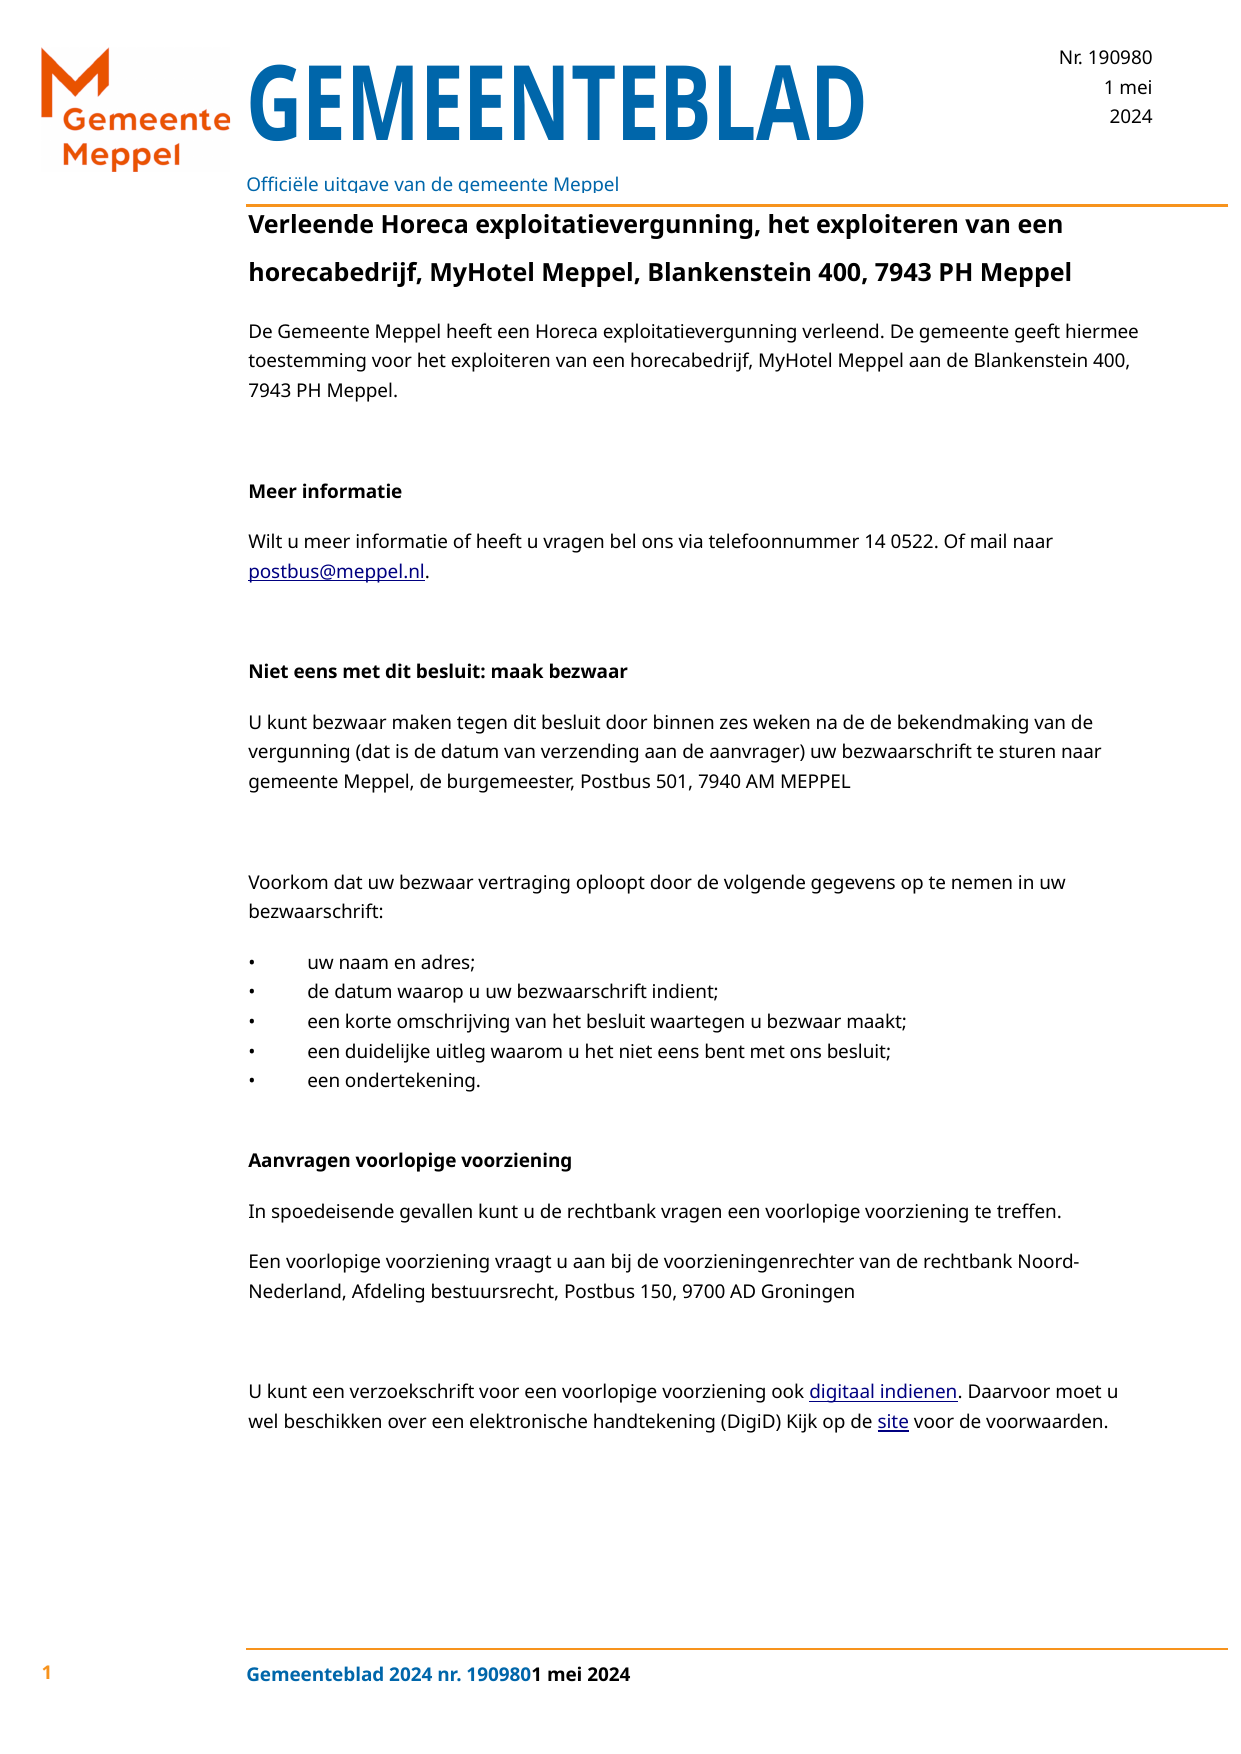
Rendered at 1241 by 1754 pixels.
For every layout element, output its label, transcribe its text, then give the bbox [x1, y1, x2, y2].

text U kunt een verzoekschrift voor een voorlopige voorziening ook digitaal indienen. Daarvoor moet u wel beschikken over een elektronische handtekening (DigiD) Kijk op de site voor de voorwaarden. [248, 1379, 1152, 1434]
text In spoedeisende gevallen kunt u de rechtbank vragen een voorlopige voorziening te treffen. [248, 1198, 1152, 1224]
list de datum waarop u uw bezwaarschrift indient; [248, 979, 1152, 1004]
text Niet eens met dit besluit: maak bezwaar [248, 659, 1152, 684]
list een duidelijke uitleg waarom u het niet eens bent met ons besluit; [248, 1038, 1152, 1064]
text Verleende Horeca exploitatievergunning, het exploiteren van een horecabedrijf, MyHotel Meppel, Blankenstein 400, 7943 PH Meppel [248, 207, 1152, 288]
list een korte omschrijving van het besluit waartegen u bezwaar maakt; [248, 1008, 1152, 1034]
text De Gemeente Meppel heeft een Horeca exploitatievergunning verleend. De gemeente geeft hiermee toestemming voor het exploiteren van een horecabedrijf, MyHotel Meppel aan de Blankenstein 400, 7943 PH Meppel. [248, 318, 1152, 403]
text Een voorlopige voorziening vraagt u aan bij de voorzieningenrechter van de rechtbank Noord-Nederland, Afdeling bestuursrecht, Postbus 150, 9700 AD Groningen [248, 1248, 1152, 1304]
text Voorkom dat uw bezwaar vertraging oploopt door de volgende gegevens op te nemen in uw bezwaarschrift: [248, 869, 1152, 924]
list uw naam en adres; [248, 949, 1152, 975]
text Meer informatie [248, 478, 1152, 504]
picture [41, 47, 231, 172]
text Aanvragen voorlopige voorziening [248, 1147, 1152, 1173]
text Wilt u meer informatie of heeft u vragen bel ons via telefoonnummer 14 0522. Of mail naar postbus@meppel.nl. [248, 528, 1152, 584]
list een ondertekening. [248, 1067, 1152, 1093]
text U kunt bezwaar maken tegen dit besluit door binnen zes weken na de de bekendmaking van de vergunning (dat is de datum van verzending aan de aanvrager) uw bezwaarschrift te sturen naar gemeente Meppel, de burgemeester, Postbus 501, 7940 AM MEPPEL [248, 709, 1152, 794]
